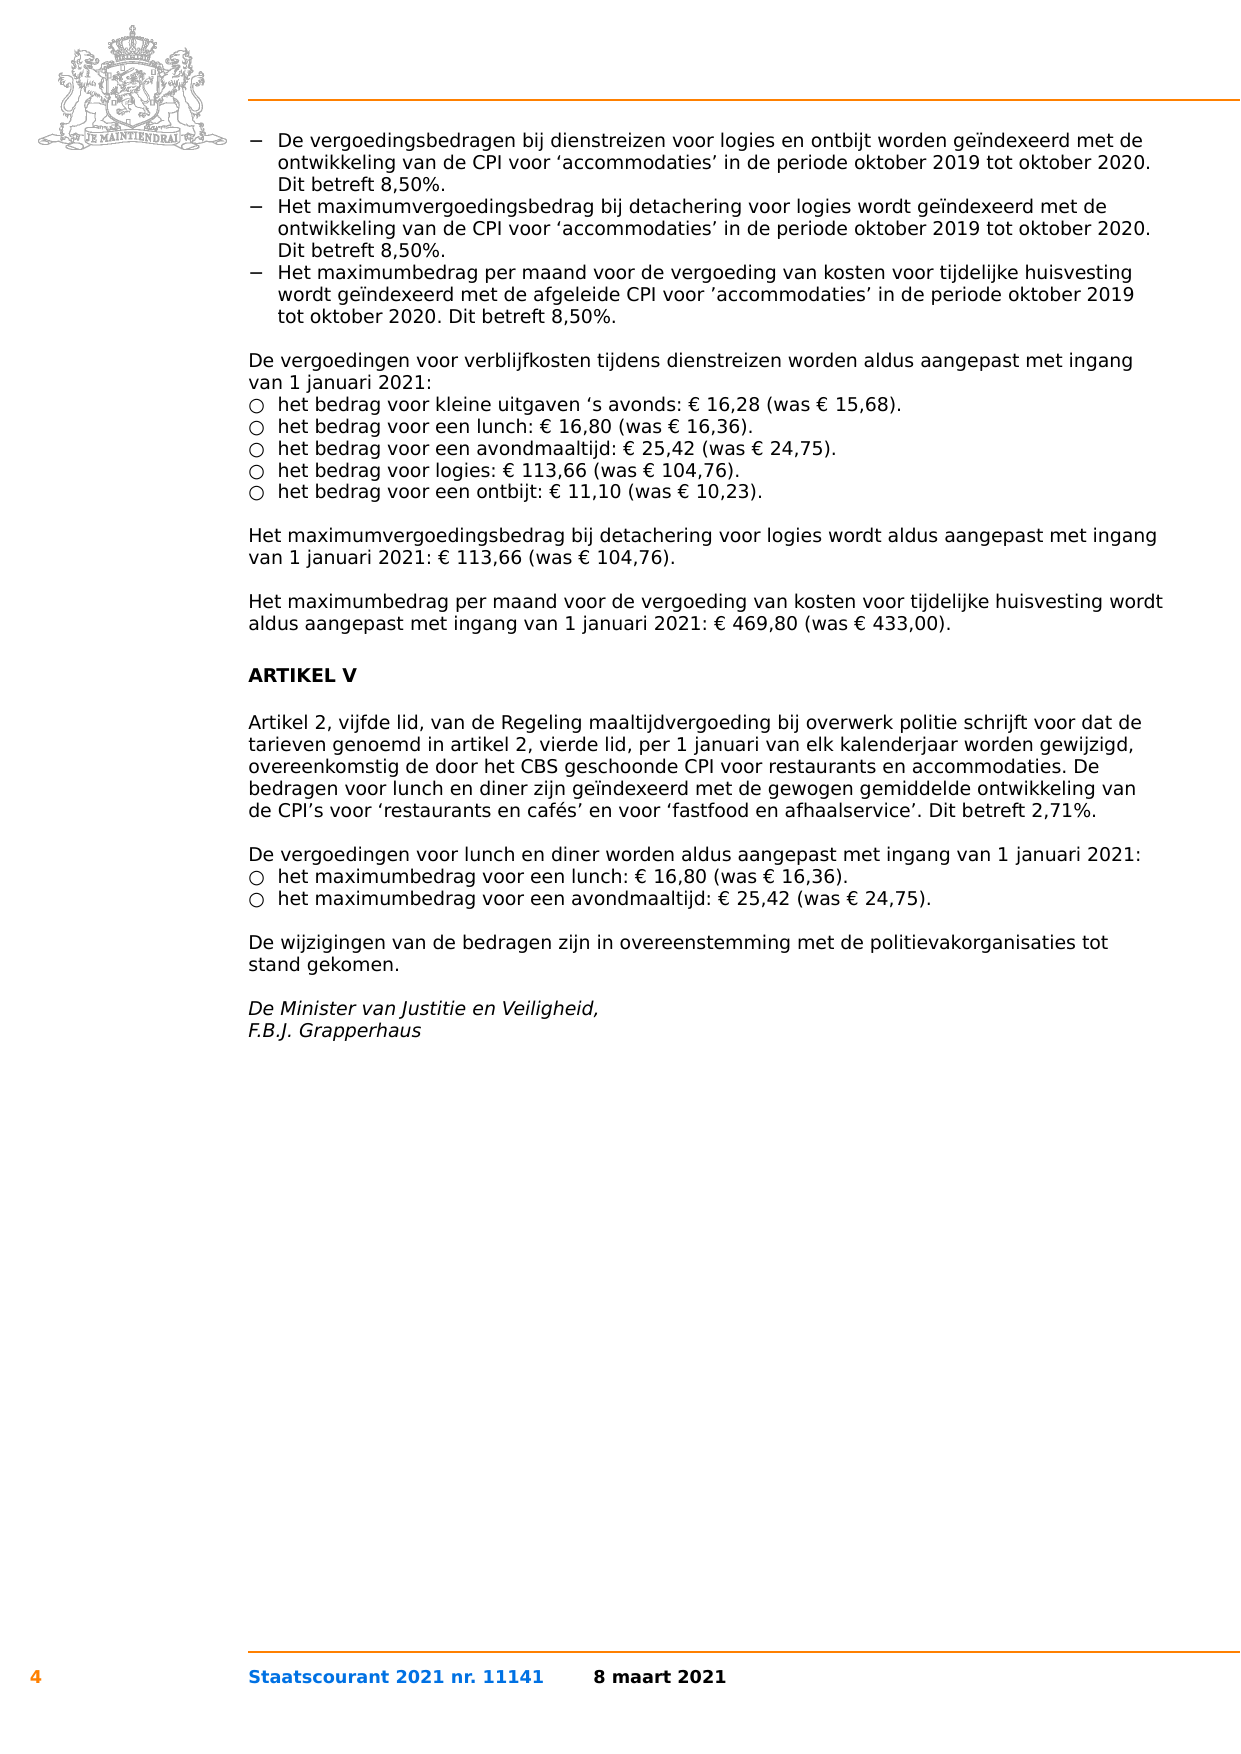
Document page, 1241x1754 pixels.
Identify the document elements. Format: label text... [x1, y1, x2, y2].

text ○ het bedrag voor een ontbijt: € 11,10 (was € 10,23). [248, 481, 1163, 503]
text Het maximumbedrag per maand voor de vergoeding van kosten voor tijdelijke huisvesting wordt aldus aangepast met ingang van 1 januari 2021: € 469,80 (was € 433,00). [248, 591, 1163, 635]
text Artikel 2, vijfde lid, van de Regeling maaltijdvergoeding bij overwerk politie schrijft voor dat de tarieven genoemd in artikel 2, vierde lid, per 1 januari van elk kalenderjaar worden gewijzigd, overeenkomstig de door het CBS geschoonde CPI voor restaurants en accommodaties. De bedragen voor lunch en diner zijn geïndexeerd met de gewogen gemiddelde ontwikkeling van de CPI’s voor ‘restaurants en cafés’ en voor ‘fastfood en afhaalservice’. Dit betreft 2,71%. [248, 712, 1163, 822]
text − Het maximumbedrag per maand voor de vergoeding van kosten voor tijdelijke huisvesting wordt geïndexeerd met de afgeleide CPI voor ’accommodaties’ in de periode oktober 2019 tot oktober 2020. Dit betreft 8,50%. [248, 262, 1163, 328]
text ○ het bedrag voor een lunch: € 16,80 (was € 16,36). [248, 416, 1163, 437]
text − Het maximumvergoedingsbedrag bij detachering voor logies wordt geïndexeerd met de ontwikkeling van de CPI voor ‘accommodaties’ in de periode oktober 2019 tot oktober 2020. Dit betreft 8,50%. [248, 196, 1163, 262]
text ○ het maximumbedrag voor een avondmaaltijd: € 25,42 (was € 24,75). [248, 888, 1163, 910]
text ○ het bedrag voor logies: € 113,66 (was € 104,76). [248, 459, 1163, 481]
text De vergoedingen voor verblijfkosten tijdens dienstreizen worden aldus aangepast met ingang van 1 januari 2021: [248, 349, 1163, 393]
text − De vergoedingsbedragen bij dienstreizen voor logies en ontbijt worden geïndexeerd met de ontwikkeling van de CPI voor ‘accommodaties’ in de periode oktober 2019 tot oktober 2020. Dit betreft 8,50%. [248, 130, 1163, 196]
text De vergoedingen voor lunch en diner worden aldus aangepast met ingang van 1 januari 2021: [248, 844, 1163, 866]
text De wijzigingen van de bedragen zijn in overeenstemming met de politievakorganisaties tot stand gekomen. [248, 932, 1163, 976]
text ○ het bedrag voor kleine uitgaven ‘s avonds: € 16,28 (was € 15,68). [248, 393, 1163, 416]
text ○ het maximumbedrag voor een lunch: € 16,80 (was € 16,36). [248, 866, 1163, 888]
text De Minister van Justitie en Veiligheid, F.B.J. Grapperhaus [248, 997, 1163, 1041]
text ○ het bedrag voor een avondmaaltijd: € 25,42 (was € 24,75). [248, 437, 1163, 459]
subtitle ARTIKEL V [248, 665, 1163, 687]
text Het maximumvergoedingsbedrag bij detachering voor logies wordt aldus aangepast met ingang van 1 januari 2021: € 113,66 (was € 104,76). [248, 525, 1163, 569]
picture [38, 25, 227, 150]
